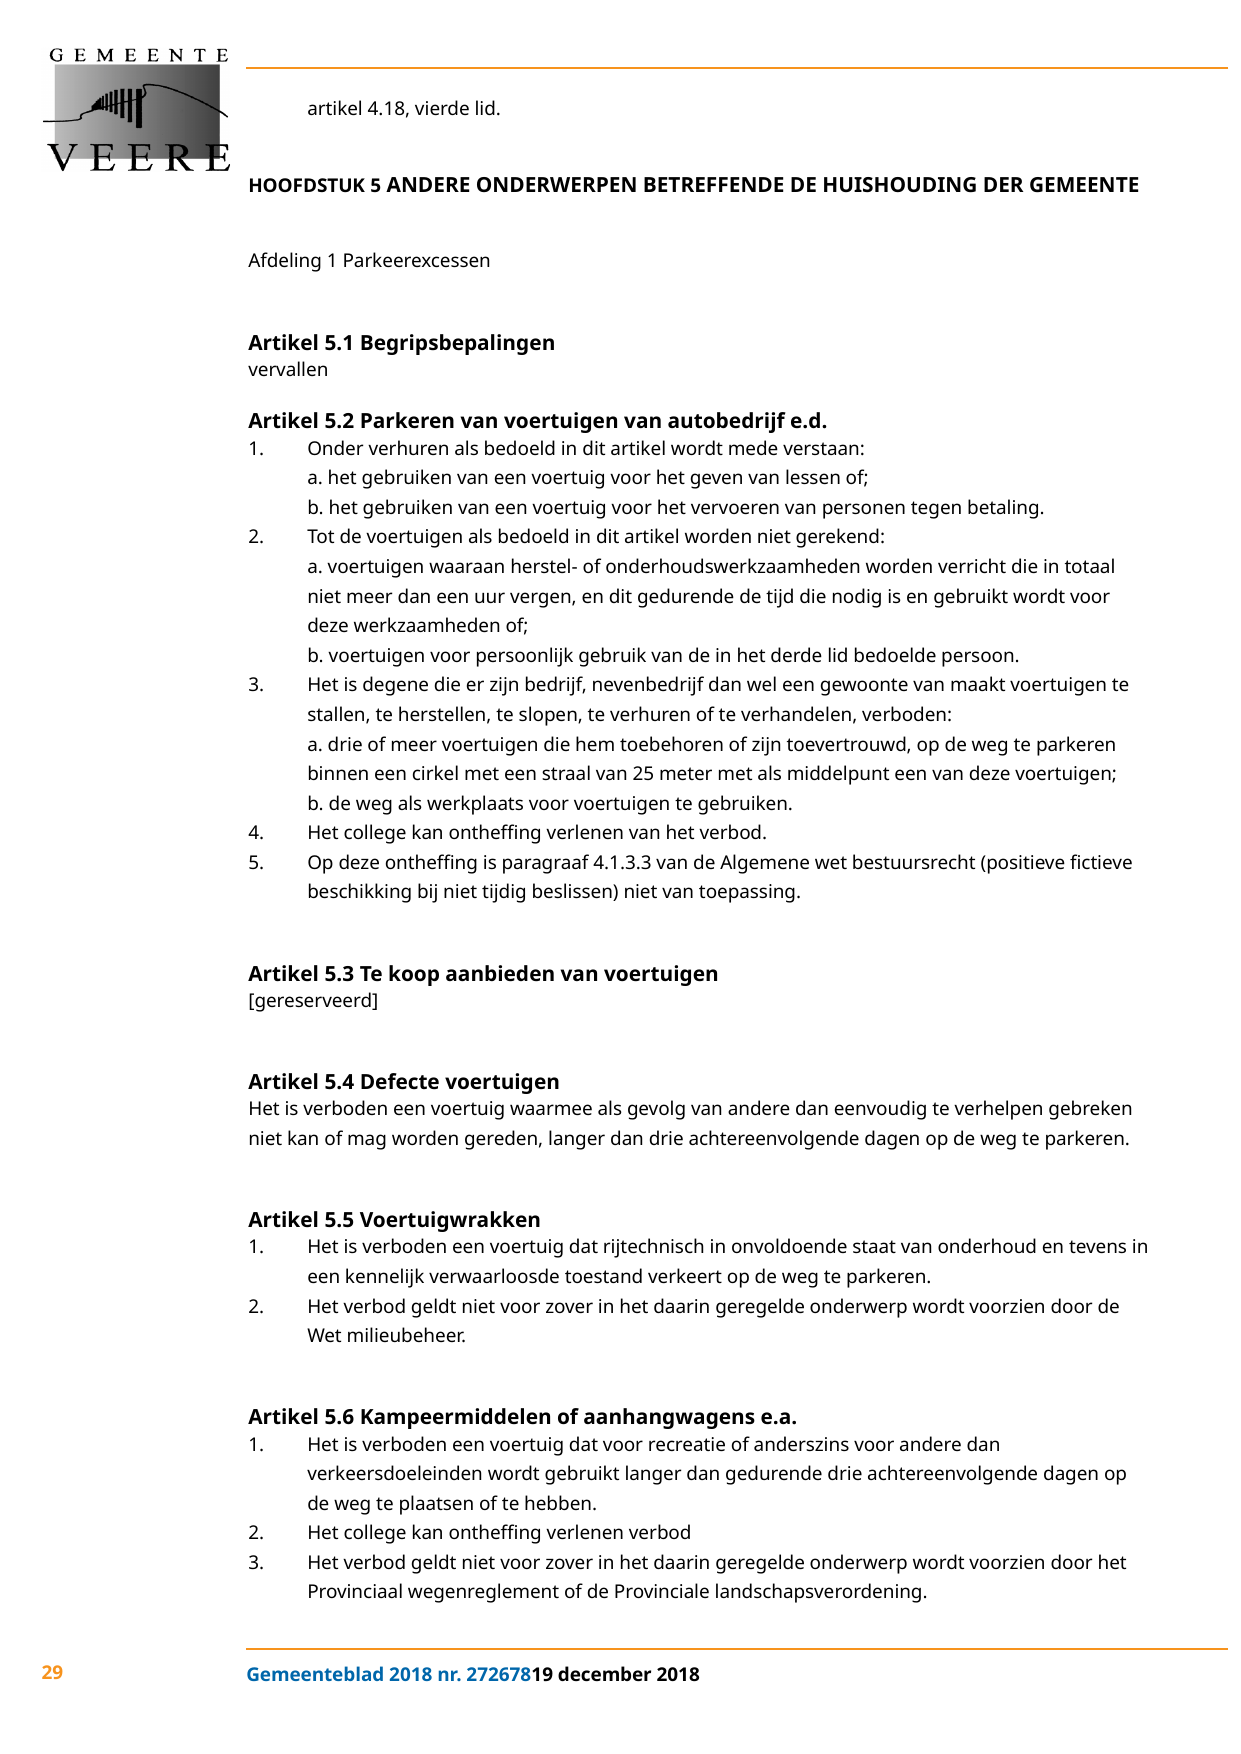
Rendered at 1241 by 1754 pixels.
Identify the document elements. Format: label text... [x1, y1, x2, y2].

list b. de weg als werkplaats voor voertuigen te gebruiken. [248, 790, 1152, 816]
list Het verbod geldt niet voor zover in het daarin geregelde onderwerp wordt voorzien door het Provinciaal wegenreglement of de Provinciale landschapsverordening. [248, 1549, 1152, 1604]
list Het verbod geldt niet voor zover in het daarin geregelde onderwerp wordt voorzien door de Wet milieubeheer. [248, 1293, 1152, 1348]
text HOOFDSTUK 5 ANDERE ONDERWERPEN BETREFFENDE DE HUISHOUDING DER GEMEENTE [248, 170, 1152, 198]
list Tot de voertuigen als bedoeld in dit artikel worden niet gerekend: [248, 524, 1152, 549]
list b. het gebruiken van een voertuig voor het vervoeren van personen tegen betaling. [248, 494, 1152, 520]
list Het is degene die er zijn bedrijf, nevenbedrijf dan wel een gewoonte van maakt voertuigen te stallen, te herstellen, te slopen, te verhuren of te verhandelen, verboden: [248, 672, 1152, 727]
list a. het gebruiken van een voertuig voor het geven van lessen of; [248, 464, 1152, 490]
text Artikel 5.5 Voertuigwrakken [248, 1205, 1152, 1234]
text Artikel 5.2 Parkeren van voertuigen van autobedrijf e.d. [248, 407, 1152, 435]
text [gereserveerd] [248, 987, 1152, 1013]
text Artikel 5.4 Defecte voertuigen [248, 1067, 1152, 1096]
list Het college kan ontheffing verlenen verbod [248, 1519, 1152, 1545]
list a. voertuigen waaraan herstel- of onderhoudswerkzaamheden worden verricht die in totaal niet meer dan een uur vergen, en dit gedurende de tijd die nodig is en gebruikt wordt voor deze werkzaamheden of; [248, 553, 1152, 638]
list Het is verboden een voertuig dat voor recreatie of anderszins voor andere dan verkeersdoeleinden wordt gebruikt langer dan gedurende drie achtereenvolgende dagen op de weg te plaatsen of te hebben. [248, 1431, 1152, 1516]
picture [41, 47, 231, 172]
list Het is verboden een voertuig dat rijtechnisch in onvoldoende staat van onderhoud en tevens in een kennelijk verwaarloosde toestand verkeert op de weg te parkeren. [248, 1234, 1152, 1289]
text vervallen [248, 356, 1152, 382]
text Artikel 5.6 Kampeermiddelen of aanhangwagens e.a. [248, 1402, 1152, 1431]
list Onder verhuren als bedoeld in dit artikel wordt mede verstaan: [248, 435, 1152, 461]
list b. voertuigen voor persoonlijk gebruik van de in het derde lid bedoelde persoon. [248, 642, 1152, 668]
text Het is verboden een voertuig waarmee als gevolg van andere dan eenvoudig te verhelpen gebreken niet kan of mag worden gereden, langer dan drie achtereenvolgende dagen op de weg te parkeren. [248, 1096, 1152, 1151]
text Artikel 5.3 Te koop aanbieden van voertuigen [248, 959, 1152, 987]
list Het college kan ontheffing verlenen van het verbod. [248, 819, 1152, 845]
list Op deze ontheffing is paragraaf 4.1.3.3 van de Algemene wet bestuursrecht (positieve fictieve beschikking bij niet tijdig beslissen) niet van toepassing. [248, 849, 1152, 904]
text Afdeling 1 Parkeerexcessen [248, 248, 1152, 273]
text Artikel 5.1 Begripsbepalingen [248, 328, 1152, 356]
list artikel 4.18, vierde lid. [248, 95, 1152, 121]
list a. drie of meer voertuigen die hem toebehoren of zijn toevertrouwd, op de weg te parkeren binnen een cirkel met een straal van 25 meter met als middelpunt een van deze voertuigen; [248, 731, 1152, 786]
